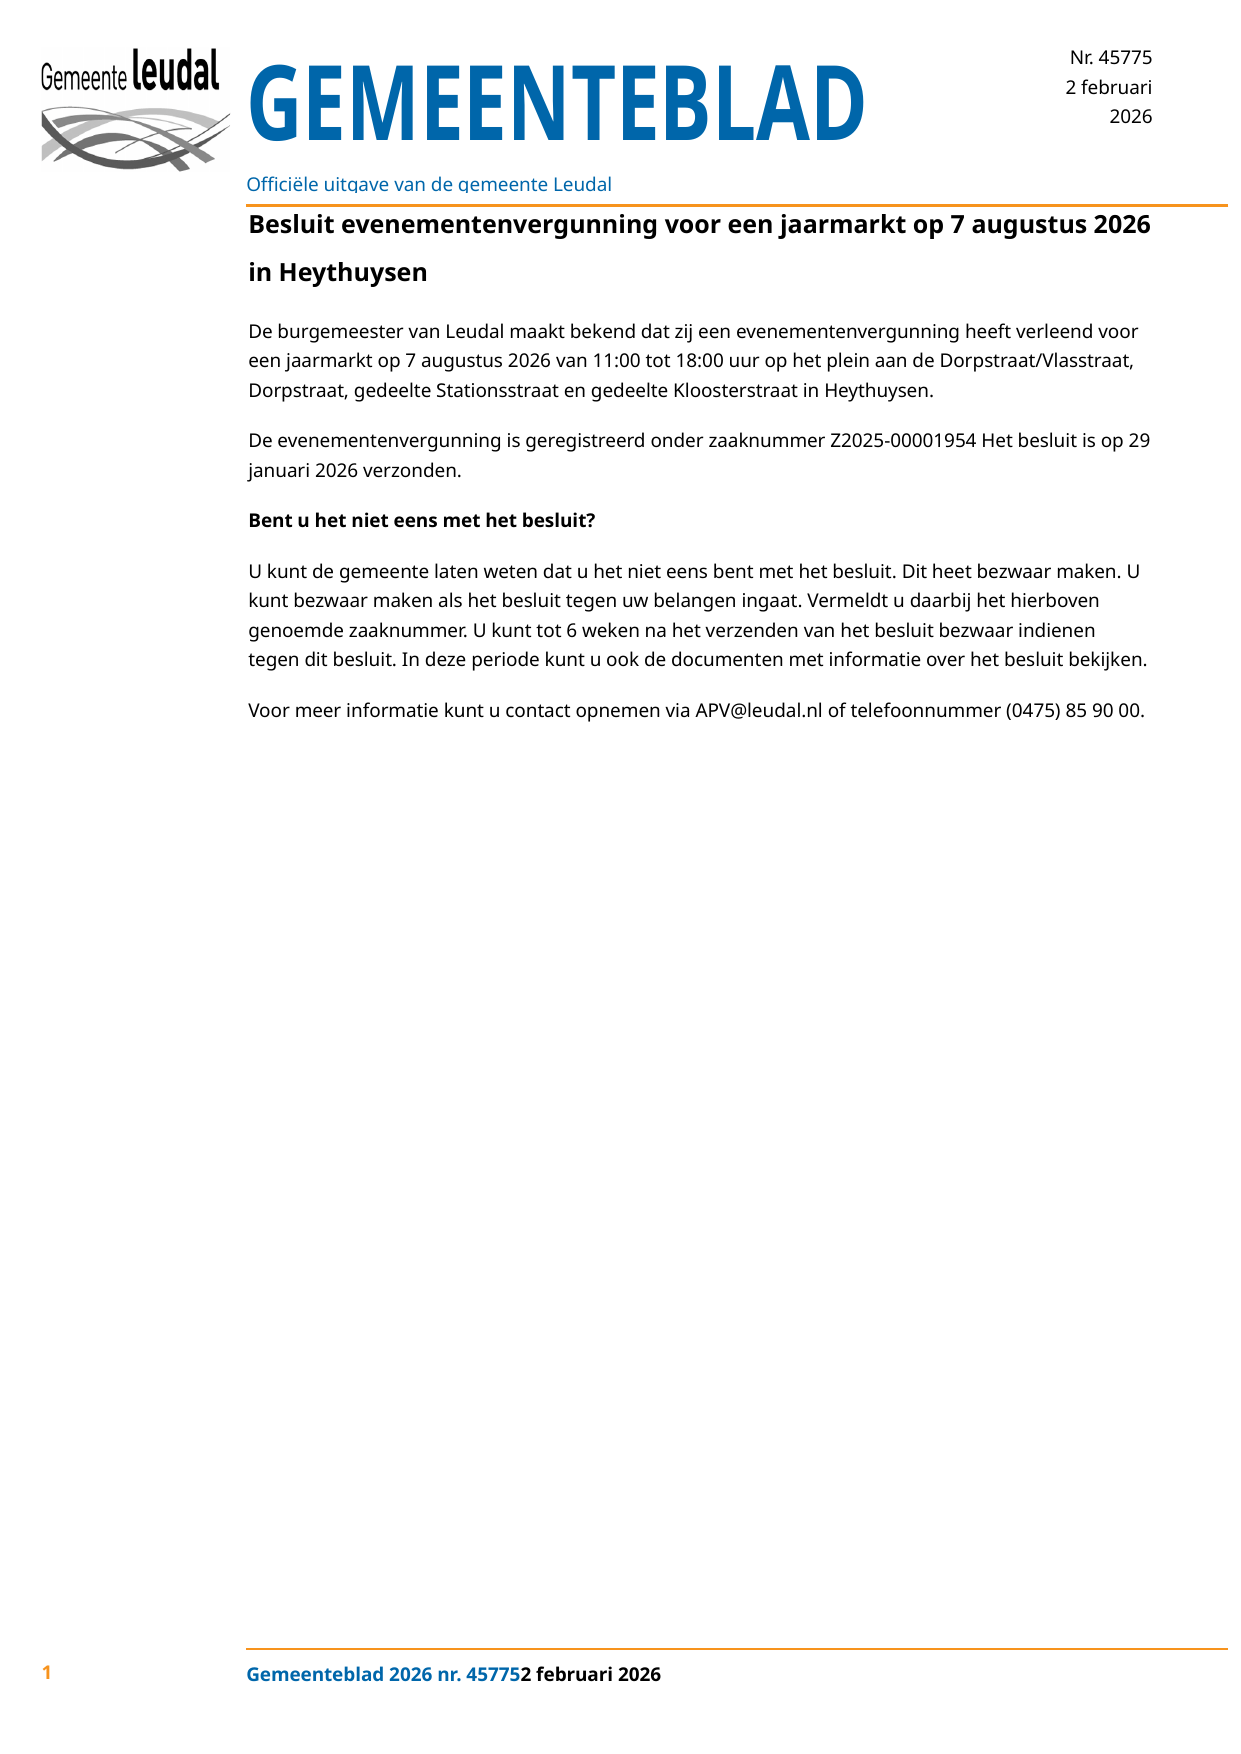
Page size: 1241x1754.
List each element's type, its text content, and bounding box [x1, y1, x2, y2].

text Besluit evenementenvergunning voor een jaarmarkt op 7 augustus 2026 in Heythuysen [248, 207, 1152, 288]
text De burgemeester van Leudal maakt bekend dat zij een evenementenvergunning heeft verleend voor een jaarmarkt op 7 augustus 2026 van 11:00 tot 18:00 uur op het plein aan de Dorpstraat/Vlasstraat, Dorpstraat, gedeelte Stationsstraat en gedeelte Kloosterstraat in Heythuysen. [248, 318, 1152, 403]
text Bent u het niet eens met het besluit? [248, 507, 1152, 533]
text Voor meer informatie kunt u contact opnemen via APV@leudal.nl of telefoonnummer (0475) 85 90 00. [248, 697, 1152, 723]
picture [41, 47, 231, 172]
text De evenementenvergunning is geregistreerd onder zaaknummer Z2025-00001954 Het besluit is op 29 januari 2026 verzonden. [248, 427, 1152, 483]
text U kunt de gemeente laten weten dat u het niet eens bent met het besluit. Dit heet bezwaar maken. U kunt bezwaar maken als het besluit tegen uw belangen ingaat. Vermeldt u daarbij het hierboven genoemde zaaknummer. U kunt tot 6 weken na het verzenden van het besluit bezwaar indienen tegen dit besluit. In deze periode kunt u ook de documenten met informatie over het besluit bekijken. [248, 558, 1152, 672]
